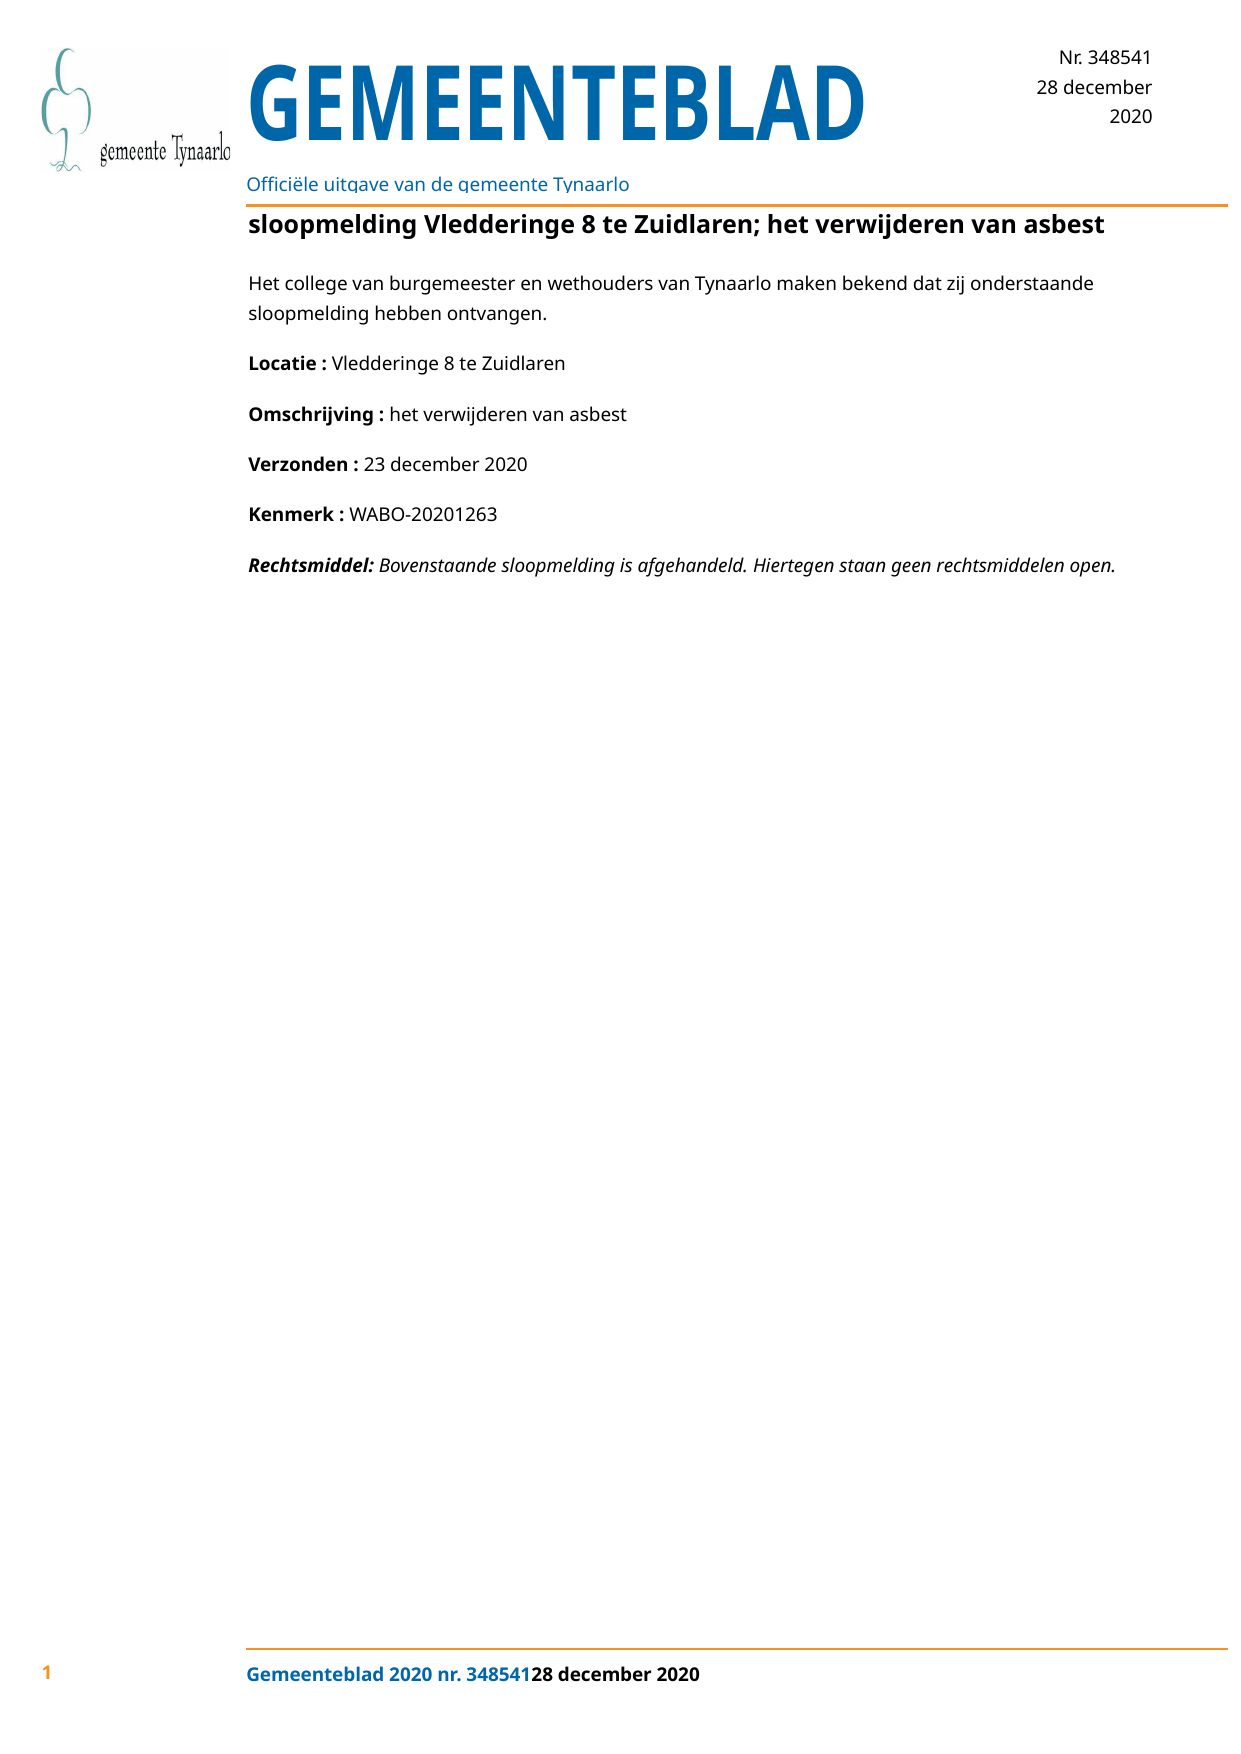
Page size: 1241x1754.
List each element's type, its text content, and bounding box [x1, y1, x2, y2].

text Verzonden : 23 december 2020 [248, 451, 1152, 477]
text sloopmelding Vledderinge 8 te Zuidlaren; het verwijderen van asbest [248, 207, 1152, 241]
text Kenmerk : WABO-20201263 [248, 502, 1152, 527]
picture [41, 47, 231, 172]
text Het college van burgemeester en wethouders van Tynaarlo maken bekend dat zij onderstaande sloopmelding hebben ontvangen. [248, 270, 1152, 326]
text Omschrijving : het verwijderen van asbest [248, 401, 1152, 426]
text Locatie : Vledderinge 8 te Zuidlaren [248, 350, 1152, 376]
text Rechtsmiddel: Bovenstaande sloopmelding is afgehandeld. Hiertegen staan geen rechtsmiddelen open. [248, 552, 1152, 578]
